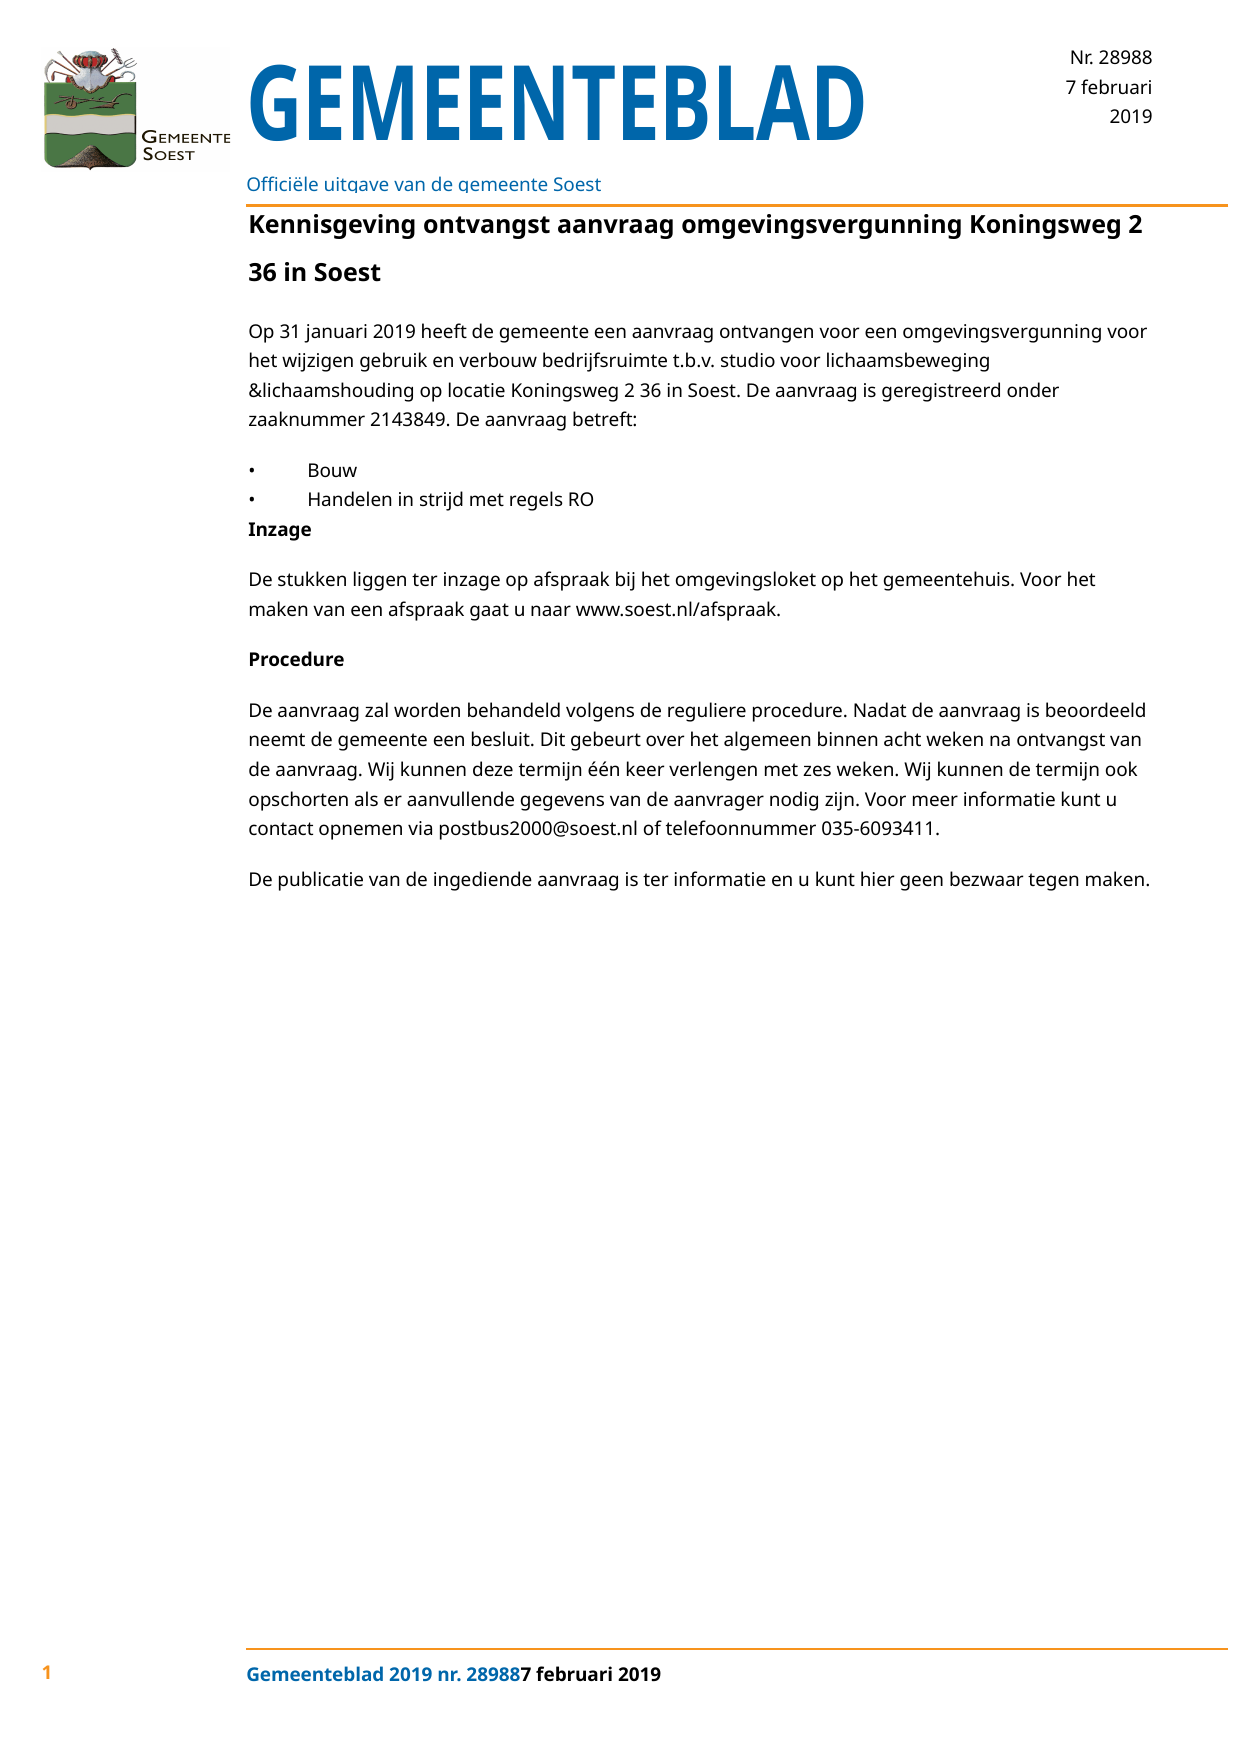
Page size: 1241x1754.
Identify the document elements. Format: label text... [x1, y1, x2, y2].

text Kennisgeving ontvangst aanvraag omgevingsvergunning Koningsweg 2 36 in Soest [248, 207, 1152, 288]
text De publicatie van de ingediende aanvraag is ter informatie en u kunt hier geen bezwaar tegen maken. [248, 866, 1152, 892]
text Inzage [248, 516, 1152, 542]
text De stukken liggen ter inzage op afspraak bij het omgevingsloket op het gemeentehuis. Voor het maken van een afspraak gaat u naar www.soest.nl/afspraak. [248, 567, 1152, 622]
text Procedure [248, 647, 1152, 672]
picture [41, 47, 231, 172]
text Op 31 januari 2019 heeft de gemeente een aanvraag ontvangen voor een omgevingsvergunning voor het wijzigen gebruik en verbouw bedrijfsruimte t.b.v. studio voor lichaamsbeweging &lichaamshouding op locatie Koningsweg 2 36 in Soest. De aanvraag is geregistreerd onder zaaknummer 2143849. De aanvraag betreft: [248, 318, 1152, 432]
text De aanvraag zal worden behandeld volgens de reguliere procedure. Nadat de aanvraag is beoordeeld neemt de gemeente een besluit. Dit gebeurt over het algemeen binnen acht weken na ontvangst van de aanvraag. Wij kunnen deze termijn één keer verlengen met zes weken. Wij kunnen de termijn ook opschorten als er aanvullende gegevens van de aanvrager nodig zijn. Voor meer informatie kunt u contact opnemen via postbus2000@soest.nl of telefoonnummer 035-6093411. [248, 697, 1152, 841]
list Bouw [248, 457, 1152, 483]
list Handelen in strijd met regels RO [248, 487, 1152, 512]
